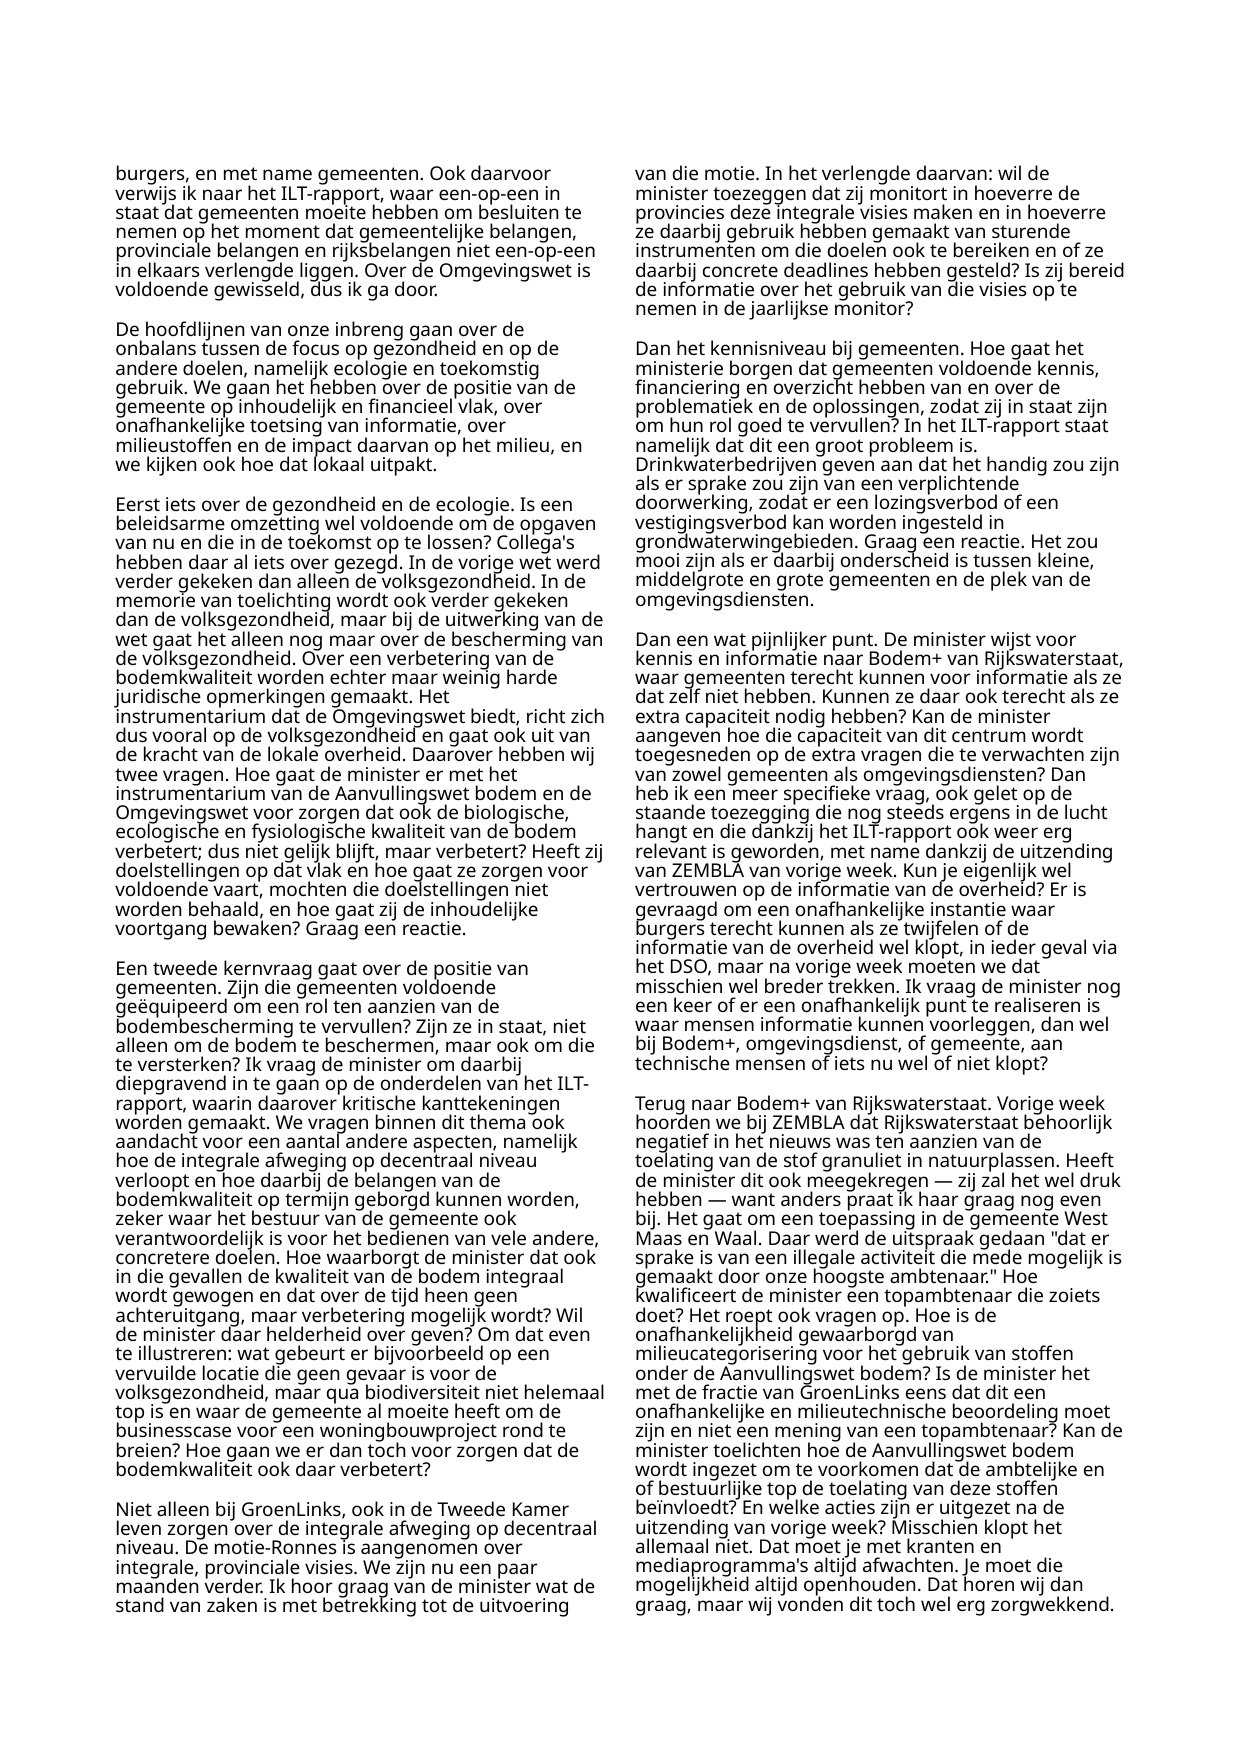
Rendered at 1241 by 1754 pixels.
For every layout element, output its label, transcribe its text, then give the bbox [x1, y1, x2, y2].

text Terug naar Bodem+ van Rijkswaterstaat. Vorige week hoorden we bij ZEMBLA dat Rijkswaterstaat behoorlijk negatief in het nieuws was ten aanzien van de toelating van de stof granuliet in natuurplassen. Heeft de minister dit ook meegekregen — zij zal het wel druk hebben — want anders praat ik haar graag nog even bij. Het gaat om een toepassing in de gemeente West Maas en Waal. Daar werd de uitspraak gedaan "dat er sprake is van een illegale activiteit die mede mogelijk is gemaakt door onze hoogste ambtenaar." Hoe kwalificeert de minister een topambtenaar die zoiets doet? Het roept ook vragen op. Hoe is de onafhankelijkheid gewaarborgd van milieucategorisering voor het gebruik van stoffen onder de Aanvullingswet bodem? Is de minister het met de fractie van GroenLinks eens dat dit een onafhankelijke en milieutechnische beoordeling moet zijn en niet een mening van een topambtenaar? Kan de minister toelichten hoe de Aanvullingswet bodem wordt ingezet om te voorkomen dat de ambtelijke en of bestuurlijke top de toelating van deze stoffen beïnvloedt? En welke acties zijn er uitgezet na de uitzending van vorige week? Misschien klopt het allemaal niet. Dat moet je met kranten en mediaprogramma's altijd afwachten. Je moet die mogelijkheid altijd openhouden. Dat horen wij dan graag, maar wij vonden dit toch wel erg zorgwekkend. [635, 1095, 1125, 1615]
text Dan het kennisniveau bij gemeenten. Hoe gaat het ministerie borgen dat gemeenten voldoende kennis, financiering en overzicht hebben van en over de problematiek en de oplossingen, zodat zij in staat zijn om hun rol goed te vervullen? In het ILT-rapport staat namelijk dat dit een groot probleem is. Drinkwaterbedrijven geven aan dat het handig zou zijn als er sprake zou zijn van een verplichtende doorwerking, zodat er een lozingsverbod of een vestigingsverbod kan worden ingesteld in grondwaterwingebieden. Graag een reactie. Het zou mooi zijn als er daarbij onderscheid is tussen kleine, middelgrote en grote gemeenten en de plek van de omgevingsdiensten. [635, 340, 1125, 610]
text van die motie. In het verlengde daarvan: wil de minister toezeggen dat zij monitort in hoeverre de provincies deze integrale visies maken en in hoeverre ze daarbij gebruik hebben gemaakt van sturende instrumenten om die doelen ook te bereiken en of ze daarbij concrete deadlines hebben gesteld? Is zij bereid de informatie over het gebruik van die visies op te nemen in de jaarlijkse monitor? [635, 165, 1125, 319]
text Dan een wat pijnlijker punt. De minister wijst voor kennis en informatie naar Bodem+ van Rijkswaterstaat, waar gemeenten terecht kunnen voor informatie als ze dat zelf niet hebben. Kunnen ze daar ook terecht als ze extra capaciteit nodig hebben? Kan de minister aangeven hoe die capaciteit van dit centrum wordt toegesneden op de extra vragen die te verwachten zijn van zowel gemeenten als omgevingsdiensten? Dan heb ik een meer specifieke vraag, ook gelet op de staande toezegging die nog steeds ergens in de lucht hangt en die dankzij het ILT-rapport ook weer erg relevant is geworden, met name dankzij de uitzending van ZEMBLA van vorige week. Kun je eigenlijk wel vertrouwen op de informatie van de overheid? Er is gevraagd om een onafhankelijke instantie waar burgers terecht kunnen als ze twijfelen of de informatie van de overheid wel klopt, in ieder geval via het DSO, maar na vorige week moeten we dat misschien wel breder trekken. Ik vraag de minister nog een keer of er een onafhankelijk punt te realiseren is waar mensen informatie kunnen voorleggen, dan wel bij Bodem+, omgevingsdienst, of gemeente, aan technische mensen of iets nu wel of niet klopt? [635, 631, 1125, 1074]
text De hoofdlijnen van onze inbreng gaan over de onbalans tussen de focus op gezondheid en op de andere doelen, namelijk ecologie en toekomstig gebruik. We gaan het hebben over de positie van de gemeente op inhoudelijk en financieel vlak, over onafhankelijke toetsing van informatie, over milieustoffen en de impact daarvan op het milieu, en we kijken ook hoe dat lokaal uitpakt. [115, 321, 605, 475]
text burgers, en met name gemeenten. Ook daarvoor verwijs ik naar het ILT-rapport, waar een-op-een in staat dat gemeenten moeite hebben om besluiten te nemen op het moment dat gemeentelijke belangen, provinciale belangen en rijksbelangen niet een-op-een in elkaars verlengde liggen. Over de Omgevingswet is voldoende gewisseld, dus ik ga door. [115, 165, 605, 300]
text Niet alleen bij GroenLinks, ook in de Tweede Kamer leven zorgen over de integrale afweging op decentraal niveau. De motie-Ronnes is aangenomen over integrale, provinciale visies. We zijn nu een paar maanden verder. Ik hoor graag van de minister wat de stand van zaken is met betrekking tot de uitvoering [115, 1501, 605, 1616]
text Eerst iets over de gezondheid en de ecologie. Is een beleidsarme omzetting wel voldoende om de opgaven van nu en die in de toekomst op te lossen? Collega's hebben daar al iets over gezegd. In de vorige wet werd verder gekeken dan alleen de volksgezondheid. In de memorie van toelichting wordt ook verder gekeken dan de volksgezondheid, maar bij de uitwerking van de wet gaat het alleen nog maar over de bescherming van de volksgezondheid. Over een verbetering van de bodemkwaliteit worden echter maar weinig harde juridische opmerkingen gemaakt. Het instrumentarium dat de Omgevingswet biedt, richt zich dus vooral op de volksgezondheid en gaat ook uit van de kracht van de lokale overheid. Daarover hebben wij twee vragen. Hoe gaat de minister er met het instrumentarium van de Aanvullingswet bodem en de Omgevingswet voor zorgen dat ook de biologische, ecologische en fysiologische kwaliteit van de bodem verbetert; dus niet gelijk blijft, maar verbetert? Heeft zij doelstellingen op dat vlak en hoe gaat ze zorgen voor voldoende vaart, mochten die doelstellingen niet worden behaald, en hoe gaat zij de inhoudelijke voortgang bewaken? Graag een reactie. [115, 496, 605, 939]
text Een tweede kernvraag gaat over de positie van gemeenten. Zijn die gemeenten voldoende geëquipeerd om een rol ten aanzien van de bodembescherming te vervullen? Zijn ze in staat, niet alleen om de bodem te beschermen, maar ook om die te versterken? Ik vraag de minister om daarbij diepgravend in te gaan op de onderdelen van het ILT-rapport, waarin daarover kritische kanttekeningen worden gemaakt. We vragen binnen dit thema ook aandacht voor een aantal andere aspecten, namelijk hoe de integrale afweging op decentraal niveau verloopt en hoe daarbij de belangen van de bodemkwaliteit op termijn geborgd kunnen worden, zeker waar het bestuur van de gemeente ook verantwoordelijk is voor het bedienen van vele andere, concretere doelen. Hoe waarborgt de minister dat ook in die gevallen de kwaliteit van de bodem integraal wordt gewogen en dat over de tijd heen geen achteruitgang, maar verbetering mogelijk wordt? Wil de minister daar helderheid over geven? Om dat even te illustreren: wat gebeurt er bijvoorbeeld op een vervuilde locatie die geen gevaar is voor de volksgezondheid, maar qua biodiversiteit niet helemaal top is en waar de gemeente al moeite heeft om de businesscase voor een woningbouwproject rond te breien? Hoe gaan we er dan toch voor zorgen dat de bodemkwaliteit ook daar verbetert? [115, 960, 605, 1480]
